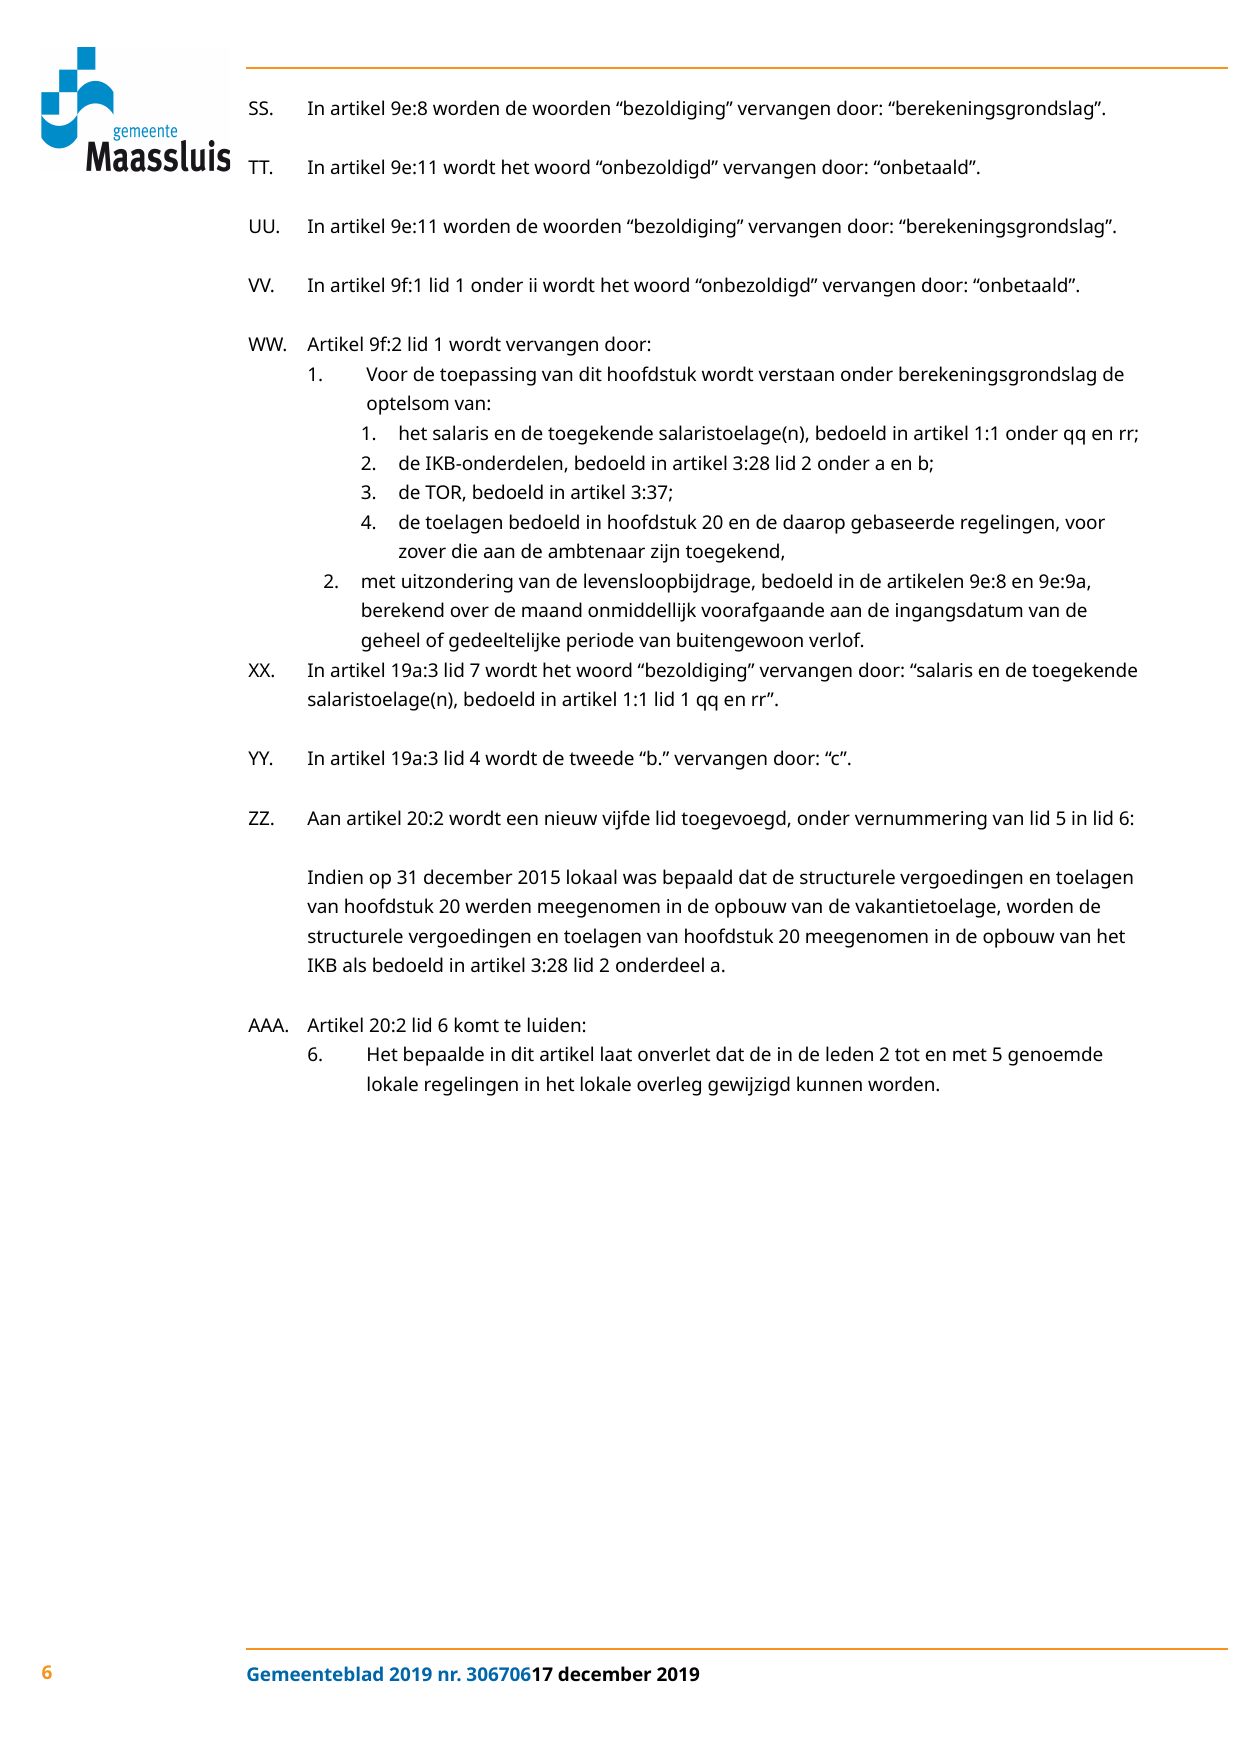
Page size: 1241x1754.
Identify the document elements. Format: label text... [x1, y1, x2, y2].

list Het bepaalde in dit artikel laat onverlet dat de in de leden 2 tot en met 5 genoemde lokale regelingen in het lokale overleg gewijzigd kunnen worden. [307, 1041, 1152, 1097]
list met uitzondering van de levensloopbijdrage, bedoeld in de artikelen 9e:8 en 9e:9a, berekend over de maand onmiddellijk voorafgaande aan de ingangsdatum van de geheel of gedeeltelijke periode van buitengewoon verlof. [323, 568, 1152, 653]
list Indien op 31 december 2015 lokaal was bepaald dat de structurele vergoedingen en toelagen van hoofdstuk 20 werden meegenomen in de opbouw van de vakantietoelage, worden de structurele vergoedingen en toelagen van hoofdstuk 20 meegenomen in de opbouw van het IKB als bedoeld in artikel 3:28 lid 2 onderdeel a. [248, 864, 1152, 978]
list de toelagen bedoeld in hoofdstuk 20 en de daarop gebaseerde regelingen, voor zover die aan de ambtenaar zijn toegekend, [361, 509, 1152, 564]
list Artikel 9f:2 lid 1 wordt vervangen door: [248, 331, 1152, 357]
list Aan artikel 20:2 wordt een nieuw vijfde lid toegevoegd, onder vernummering van lid 5 in lid 6: [248, 805, 1152, 831]
list In artikel 9e:11 worden de woorden “bezoldiging” vervangen door: “berekeningsgrondslag”. [248, 213, 1152, 239]
list In artikel 19a:3 lid 4 wordt de tweede “b.” vervangen door: “c”. [248, 746, 1152, 771]
list het salaris en de toegekende salaristoelage(n), bedoeld in artikel 1:1 onder qq en rr; [361, 420, 1152, 446]
list Artikel 20:2 lid 6 komt te luiden: [248, 1012, 1152, 1038]
list In artikel 9e:11 wordt het woord “onbezoldigd” vervangen door: “onbetaald”. [248, 154, 1152, 180]
picture [41, 47, 77, 92]
list de IKB-onderdelen, bedoeld in artikel 3:28 lid 2 onder a en b; [361, 450, 1152, 476]
list In artikel 9f:1 lid 1 onder ii wordt het woord “onbezoldigd” vervangen door: “onbetaald”. [248, 272, 1152, 298]
picture [41, 47, 231, 172]
list In artikel 19a:3 lid 7 wordt het woord “bezoldiging” vervangen door: “salaris en de toegekende salaristoelage(n), bedoeld in artikel 1:1 lid 1 qq en rr”. [248, 657, 1152, 712]
list Voor de toepassing van dit hoofdstuk wordt verstaan onder berekeningsgrondslag de optelsom van: [307, 361, 1152, 416]
list de TOR, bedoeld in artikel 3:37; [361, 479, 1152, 505]
list In artikel 9e:8 worden de woorden “bezoldiging” vervangen door: “berekeningsgrondslag”. [248, 95, 1152, 121]
